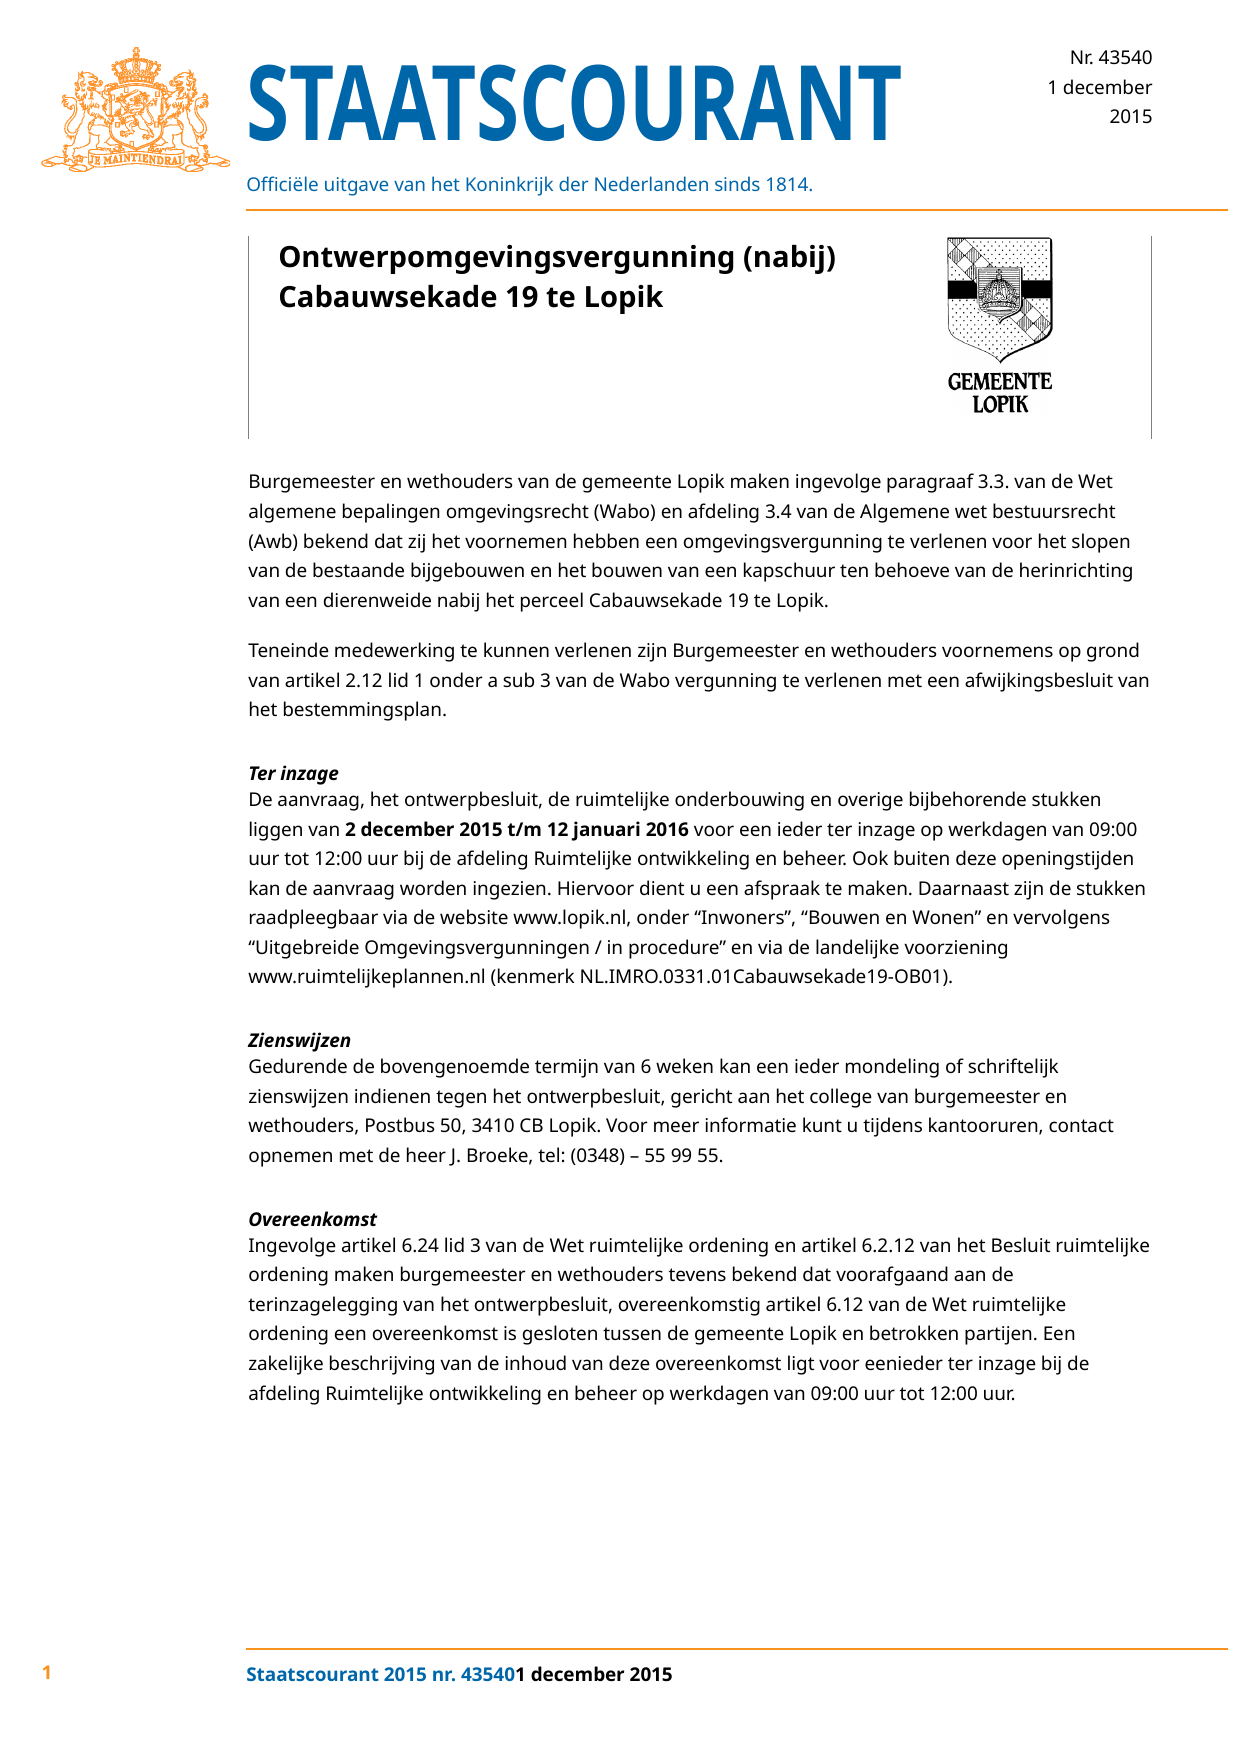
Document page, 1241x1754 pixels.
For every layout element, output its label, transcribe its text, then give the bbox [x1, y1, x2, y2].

text Overeenkomst [248, 1206, 1152, 1232]
picture [41, 47, 231, 172]
text Burgemeester en wethouders van de gemeente Lopik maken ingevolge paragraaf 3.3. van de Wet algemene bepalingen omgevingsrecht (Wabo) en afdeling 3.4 van de Algemene wet bestuursrecht (Awb) bekend dat zij het voornemen hebben een omgevingsvergunning te verlenen voor het slopen van de bestaande bijgebouwen en het bouwen van een kapschuur ten behoeve van de herinrichting van een dierenweide nabij het perceel Cabauwsekade 19 te Lopik. [248, 469, 1152, 613]
text Zienswijzen [248, 1028, 1152, 1053]
table_header [850, 236, 946, 413]
table_header [850, 414, 1151, 439]
picture [946, 236, 1055, 414]
text Ter inzage [248, 761, 1152, 786]
table_header [1055, 236, 1151, 413]
text Teneinde medewerking te kunnen verlenen zijn Burgemeester en wethouders voornemens op grond van artikel 2.12 lid 1 onder a sub 3 van de Wabo vergunning te verlenen met een afwijkingsbesluit van het bestemmingsplan. [248, 637, 1152, 722]
text De aanvraag, het ontwerpbesluit, de ruimtelijke onderbouwing en overige bijbehorende stukken liggen van 2 december 2015 t/m 12 januari 2016 voor een ieder ter inzage op werkdagen van 09:00 uur tot 12:00 uur bij de afdeling Ruimtelijke ontwikkeling en beheer. Ook buiten deze openingstijden kan de aanvraag worden ingezien. Hiervoor dient u een afspraak te maken. Daarnaast zijn de stukken raadpleegbaar via de website www.lopik.nl, onder “Inwoners”, “Bouwen en Wonen” en vervolgens “Uitgebreide Omgevingsvergunningen / in procedure” en via de landelijke voorziening www.ruimtelijkeplannen.nl (kenmerk NL.IMRO.0331.01Cabauwsekade19-OB01). [248, 786, 1152, 989]
text Ingevolge artikel 6.24 lid 3 van de Wet ruimtelijke ordening en artikel 6.2.12 van het Besluit ruimtelijke ordening maken burgemeester en wethouders tevens bekend dat voorafgaand aan de terinzagelegging van het ontwerpbesluit, overeenkomstig artikel 6.12 van de Wet ruimtelijke ordening een overeenkomst is gesloten tussen de gemeente Lopik en betrokken partijen. Een zakelijke beschrijving van de inhoud van deze overeenkomst ligt voor eenieder ter inzage bij de afdeling Ruimtelijke ontwikkeling en beheer op werkdagen van 09:00 uur tot 12:00 uur. [248, 1232, 1152, 1406]
text Gedurende de bovengenoemde termijn van 6 weken kan een ieder mondeling of schriftelijk zienswijzen indienen tegen het ontwerpbesluit, gericht aan het college van burgemeester en wethouders, Postbus 50, 3410 CB Lopik. Voor meer informatie kunt u tijdens kantooruren, contact opnemen met de heer J. Broeke, tel: (0348) – 55 99 55. [248, 1053, 1152, 1168]
table_header Ontwerpomgevingsvergunning (nabij) Cabauwsekade 19 te Lopik [249, 236, 850, 439]
